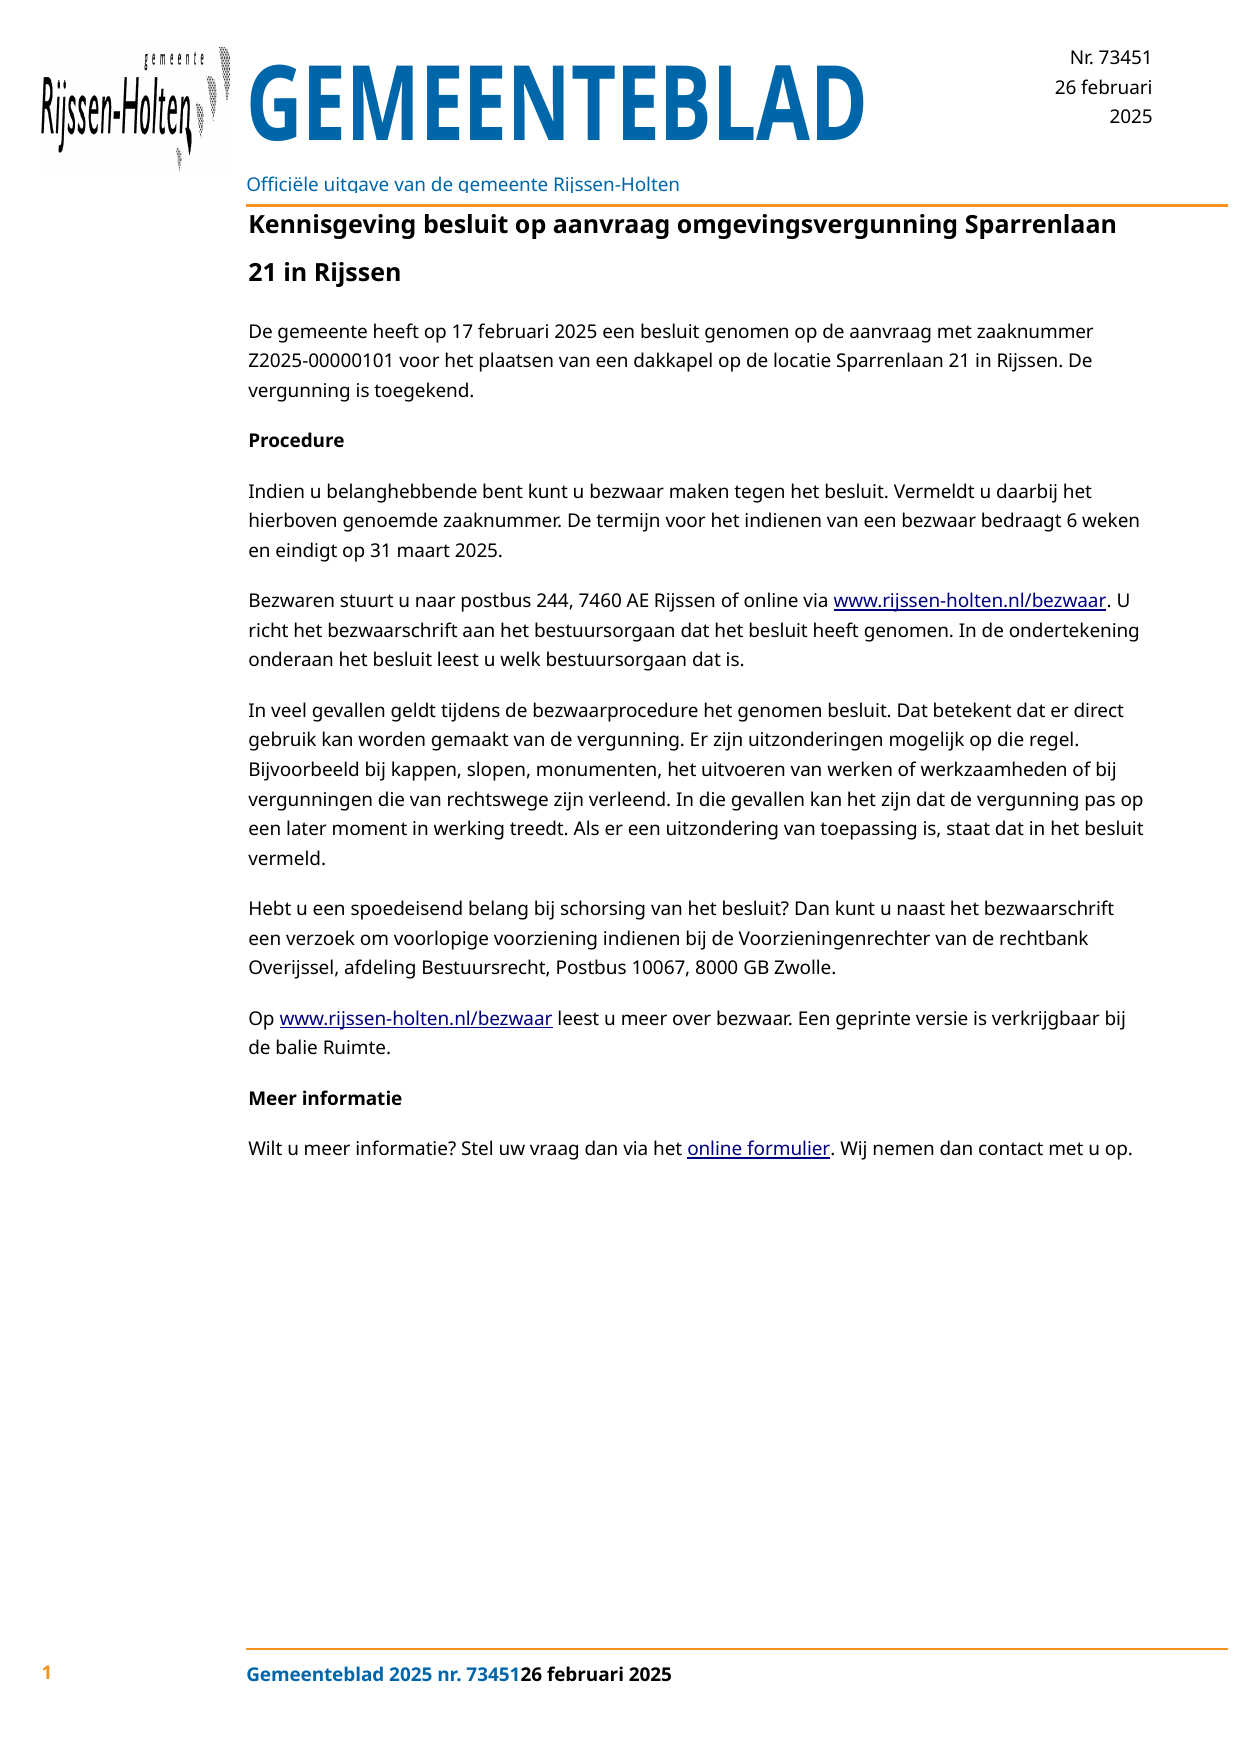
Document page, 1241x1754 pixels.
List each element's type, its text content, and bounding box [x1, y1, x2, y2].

text Wilt u meer informatie? Stel uw vraag dan via het online formulier. Wij nemen dan contact met u op. [248, 1135, 1152, 1161]
text Meer informatie [248, 1085, 1152, 1111]
text Hebt u een spoedeisend belang bij schorsing van het besluit? Dan kunt u naast het bezwaarschrift een verzoek om voorlopige voorziening indienen bij de Voorzieningenrechter van de rechtbank Overijssel, afdeling Bestuursrecht, Postbus 10067, 8000 GB Zwolle. [248, 895, 1152, 980]
text Kennisgeving besluit op aanvraag omgevingsvergunning Sparrenlaan 21 in Rijssen [248, 207, 1152, 288]
text Bezwaren stuurt u naar postbus 244, 7460 AE Rijssen of online via www.rijssen-holten.nl/bezwaar. U richt het bezwaarschrift aan het bestuursorgaan dat het besluit heeft genomen. In de ondertekening onderaan het besluit leest u welk bestuursorgaan dat is. [248, 587, 1152, 672]
text In veel gevallen geldt tijdens de bezwaarprocedure het genomen besluit. Dat betekent dat er direct gebruik kan worden gemaakt van de vergunning. Er zijn uitzonderingen mogelijk op die regel. Bijvoorbeeld bij kappen, slopen, monumenten, het uitvoeren van werken of werkzaamheden of bij vergunningen die van rechtswege zijn verleend. In die gevallen kan het zijn dat de vergunning pas op een later moment in werking treedt. Als er een uitzondering van toepassing is, staat dat in het besluit vermeld. [248, 697, 1152, 871]
text Op www.rijssen-holten.nl/bezwaar leest u meer over bezwaar. Een geprinte versie is verkrijgbaar bij de balie Ruimte. [248, 1005, 1152, 1060]
text Procedure [248, 427, 1152, 453]
text De gemeente heeft op 17 februari 2025 een besluit genomen op de aanvraag met zaaknummer Z2025-00000101 voor het plaatsen van een dakkapel op de locatie Sparrenlaan 21 in Rijssen. De vergunning is toegekend. [248, 318, 1152, 403]
text Indien u belanghebbende bent kunt u bezwaar maken tegen het besluit. Vermeldt u daarbij het hierboven genoemde zaaknummer. De termijn voor het indienen van een bezwaar bedraagt 6 weken en eindigt op 31 maart 2025. [248, 478, 1152, 563]
picture [41, 47, 231, 172]
